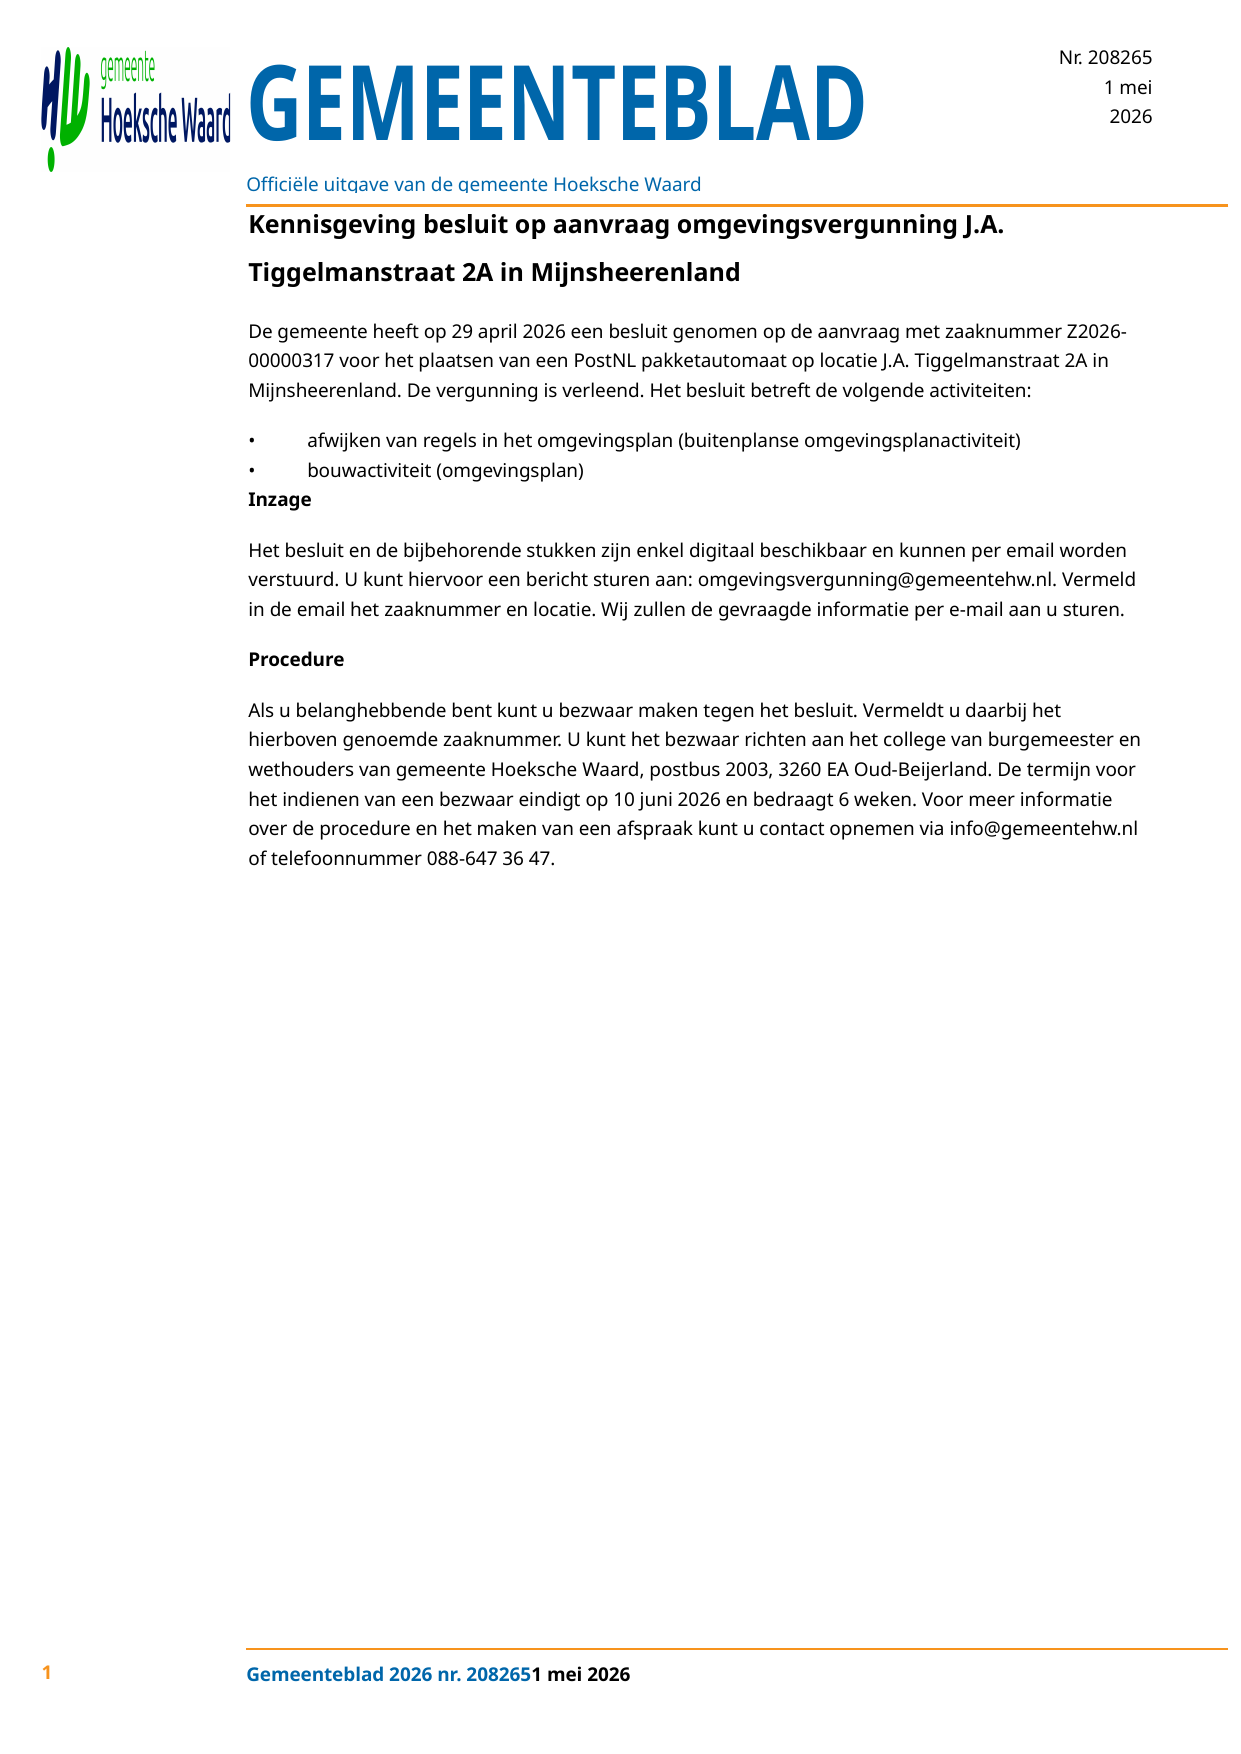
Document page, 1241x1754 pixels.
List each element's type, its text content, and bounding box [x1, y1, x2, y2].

text Het besluit en de bijbehorende stukken zijn enkel digitaal beschikbaar en kunnen per email worden verstuurd. U kunt hiervoor een bericht sturen aan: omgevingsvergunning@gemeentehw.nl. Vermeld in de email het zaaknummer en locatie. Wij zullen de gevraagde informatie per e-mail aan u sturen. [248, 537, 1152, 622]
text Inzage [248, 487, 1152, 512]
list afwijken van regels in het omgevingsplan (buitenplanse omgevingsplanactiviteit) [248, 427, 1152, 453]
text De gemeente heeft op 29 april 2026 een besluit genomen op de aanvraag met zaaknummer Z2026-00000317 voor het plaatsen van een PostNL pakketautomaat op locatie J.A. Tiggelmanstraat 2A in Mijnsheerenland. De vergunning is verleend. Het besluit betreft de volgende activiteiten: [248, 318, 1152, 403]
picture [41, 47, 231, 172]
list bouwactiviteit (omgevingsplan) [248, 457, 1152, 483]
text Procedure [248, 647, 1152, 672]
text Als u belanghebbende bent kunt u bezwaar maken tegen het besluit. Vermeldt u daarbij het hierboven genoemde zaaknummer. U kunt het bezwaar richten aan het college van burgemeester en wethouders van gemeente Hoeksche Waard, postbus 2003, 3260 EA Oud-Beijerland. De termijn voor het indienen van een bezwaar eindigt op 10 juni 2026 en bedraagt 6 weken. Voor meer informatie over de procedure en het maken van een afspraak kunt u contact opnemen via info@gemeentehw.nl of telefoonnummer 088-647 36 47. [248, 697, 1152, 871]
text Kennisgeving besluit op aanvraag omgevingsvergunning J.A. Tiggelmanstraat 2A in Mijnsheerenland [248, 207, 1152, 288]
